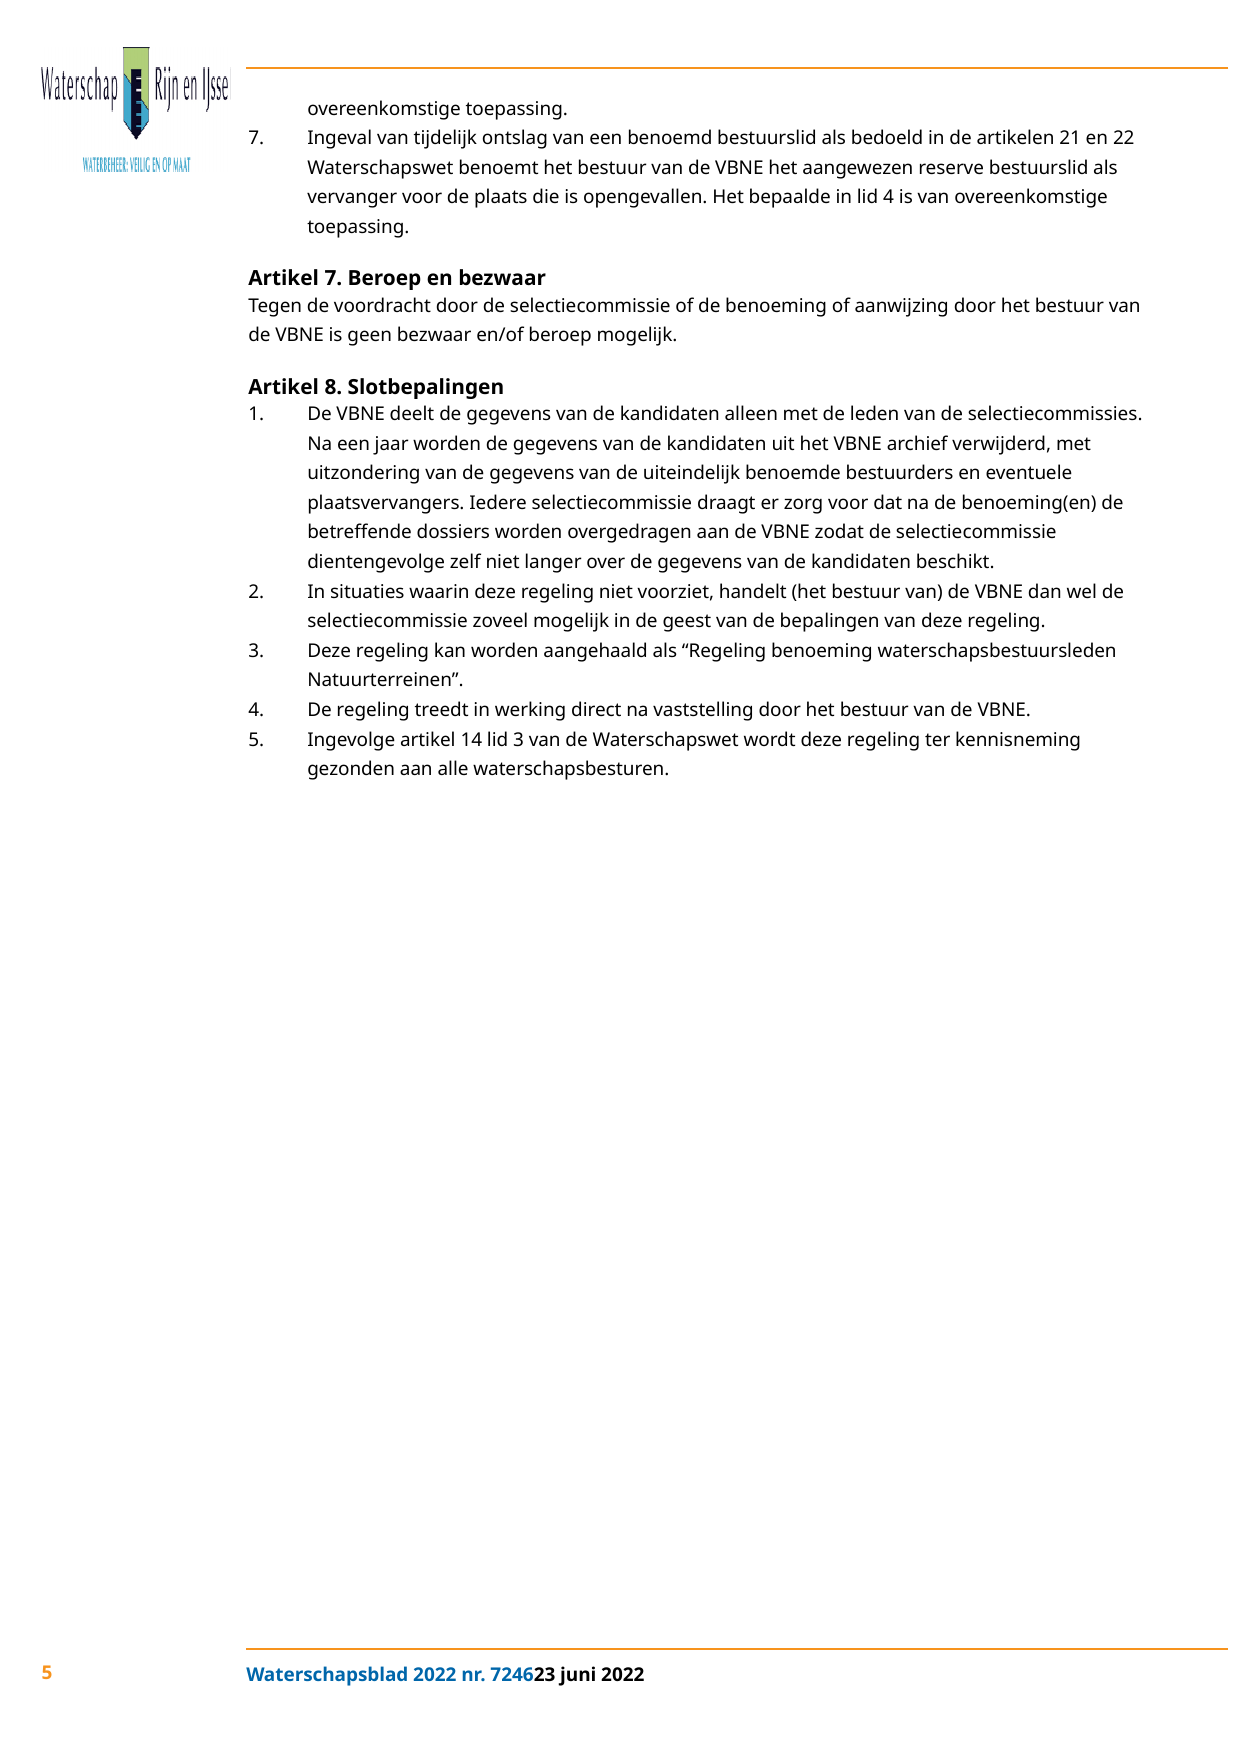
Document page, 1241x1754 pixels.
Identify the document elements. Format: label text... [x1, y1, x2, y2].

list Ingevolge artikel 14 lid 3 van de Waterschapswet wordt deze regeling ter kennisneming gezonden aan alle waterschapsbesturen. [248, 726, 1152, 781]
list De VBNE deelt de gegevens van de kandidaten alleen met de leden van de selectiecommissies. Na een jaar worden de gegevens van de kandidaten uit het VBNE archief verwijderd, met uitzondering van de gegevens van de uiteindelijk benoemde bestuurders en eventuele plaatsvervangers. Iedere selectiecommissie draagt er zorg voor dat na de benoeming(en) de betreffende dossiers worden overgedragen aan de VBNE zodat de selectiecommissie dientengevolge zelf niet langer over de gegevens van de kandidaten beschikt. [248, 400, 1152, 574]
text Artikel 7. Beroep en bezwaar [248, 263, 1152, 292]
list Ingeval van tijdelijk ontslag van een benoemd bestuurslid als bedoeld in de artikelen 21 en 22 Waterschapswet benoemt het bestuur van de VBNE het aangewezen reserve bestuurslid als vervanger voor de plaats die is opengevallen. Het bepaalde in lid 4 is van overeenkomstige toepassing. [248, 124, 1152, 239]
list Deze regeling kan worden aangehaald als “Regeling benoeming waterschapsbestuursleden Natuurterreinen”. [248, 637, 1152, 692]
list overeenkomstige toepassing. [248, 95, 1152, 121]
list In situaties waarin deze regeling niet voorziet, handelt (het bestuur van) de VBNE dan wel de selectiecommissie zoveel mogelijk in de geest van de bepalingen van deze regeling. [248, 578, 1152, 633]
list De regeling treedt in werking direct na vaststelling door het bestuur van de VBNE. [248, 696, 1152, 722]
text Artikel 8. Slotbepalingen [248, 372, 1152, 400]
text Tegen de voordracht door de selectiecommissie of de benoeming of aanwijzing door het bestuur van de VBNE is geen bezwaar en/of beroep mogelijk. [248, 292, 1152, 347]
picture [41, 47, 231, 172]
